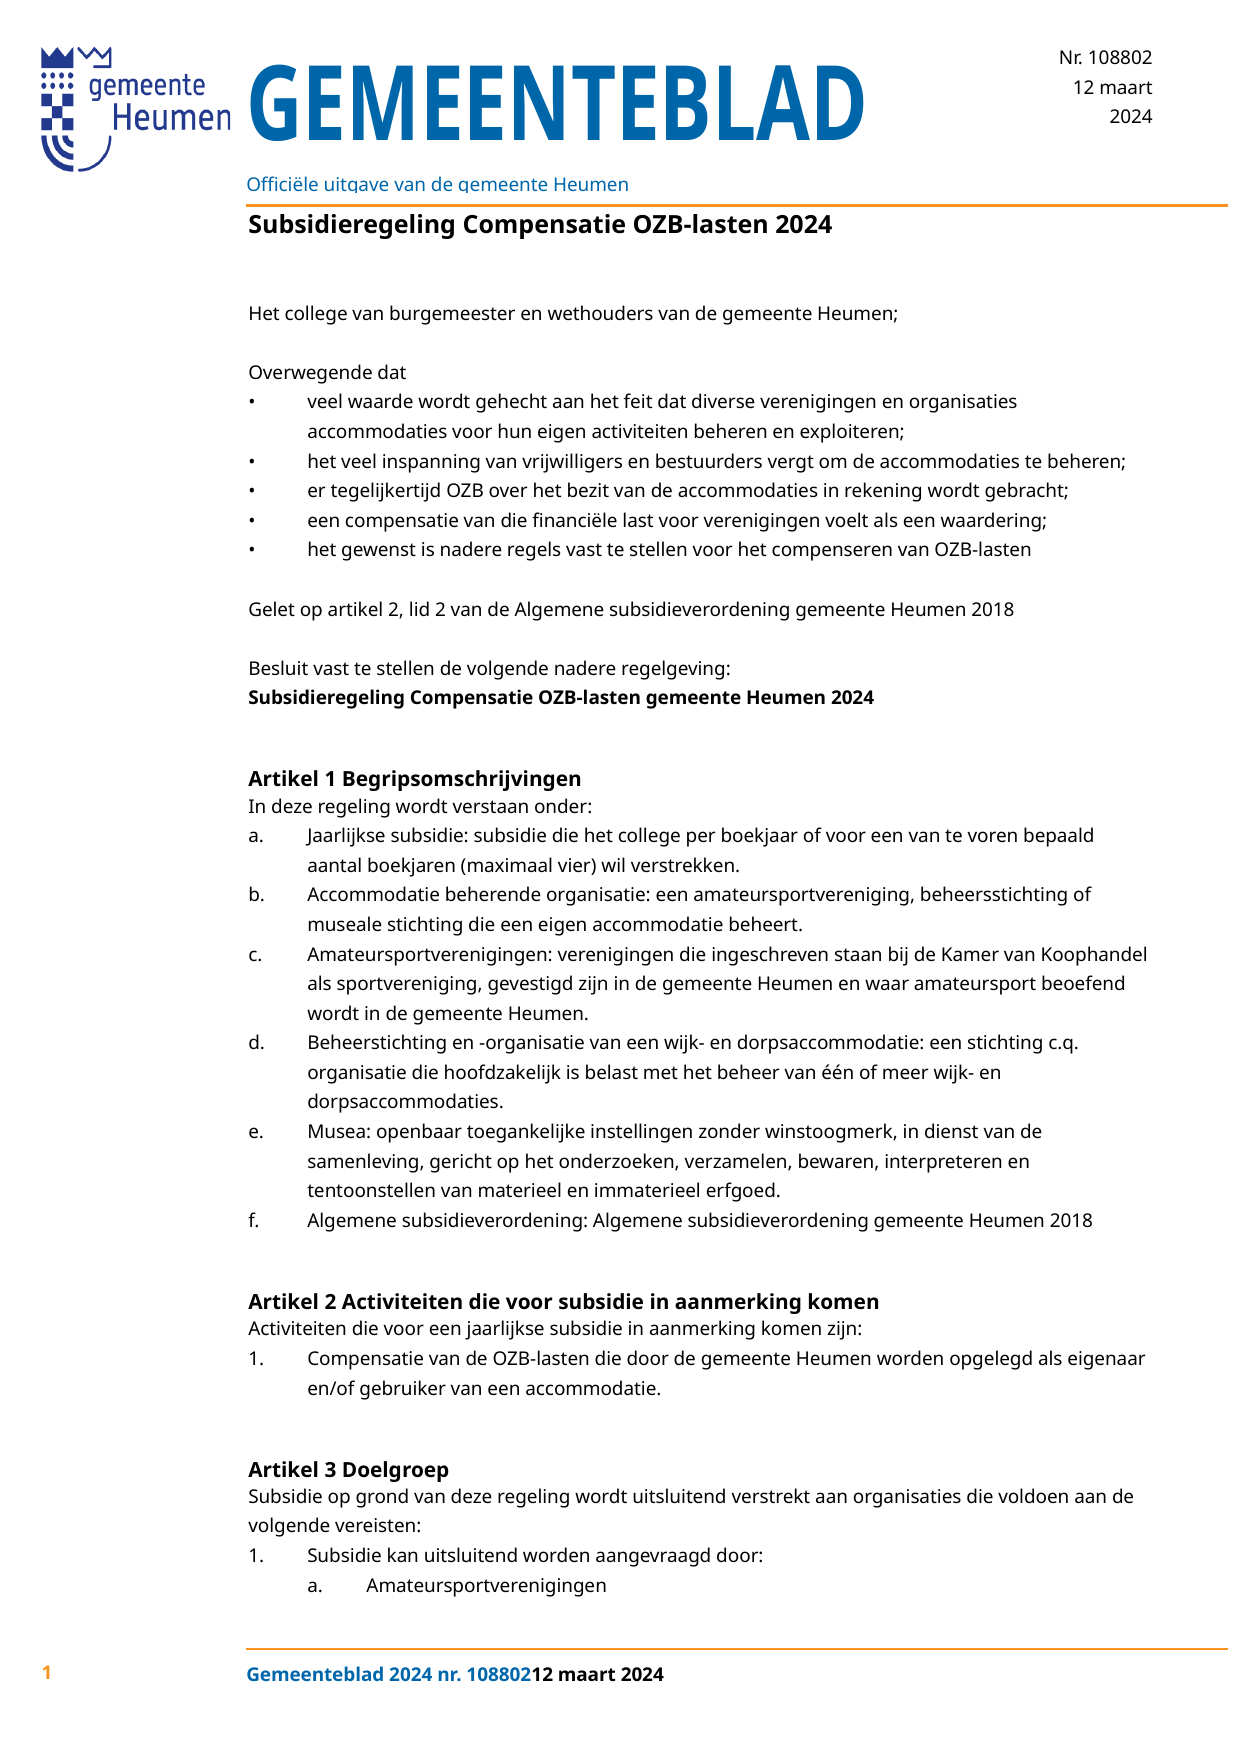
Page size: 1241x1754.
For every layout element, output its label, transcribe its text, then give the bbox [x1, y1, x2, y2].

list veel waarde wordt gehecht aan het feit dat diverse verenigingen en organisaties accommodaties voor hun eigen activiteiten beheren en exploiteren; [248, 389, 1152, 444]
list er tegelijkertijd OZB over het bezit van de accommodaties in rekening wordt gebracht; [248, 477, 1152, 503]
list een compensatie van die financiële last voor verenigingen voelt als een waardering; [248, 507, 1152, 533]
text Het college van burgemeester en wethouders van de gemeente Heumen; [248, 300, 1152, 326]
list Algemene subsidieverordening: Algemene subsidieverordening gemeente Heumen 2018 [248, 1207, 1152, 1233]
list het gewenst is nadere regels vast te stellen voor het compenseren van OZB-lasten [248, 537, 1152, 562]
text Subsidieregeling Compensatie OZB-lasten 2024 [248, 207, 1152, 241]
list Musea: openbaar toegankelijke instellingen zonder winstoogmerk, in dienst van de samenleving, gericht op het onderzoeken, verzamelen, bewaren, interpreteren en tentoonstellen van materieel en immaterieel erfgoed. [248, 1118, 1152, 1203]
list Amateursportverenigingen [307, 1572, 1152, 1598]
text Artikel 1 Begripsomschrijvingen [248, 764, 1152, 793]
list Jaarlijkse subsidie: subsidie die het college per boekjaar of voor een van te voren bepaald aantal boekjaren (maximaal vier) wil verstrekken. [248, 822, 1152, 878]
text In deze regeling wordt verstaan onder: [248, 793, 1152, 819]
list Accommodatie beherende organisatie: een amateursportvereniging, beheersstichting of museale stichting die een eigen accommodatie beheert. [248, 882, 1152, 937]
list het veel inspanning van vrijwilligers en bestuurders vergt om de accommodaties te beheren; [248, 448, 1152, 473]
picture [41, 47, 231, 172]
list Compensatie van de OZB-lasten die door de gemeente Heumen worden opgelegd als eigenaar en/of gebruiker van een accommodatie. [248, 1345, 1152, 1400]
text Activiteiten die voor een jaarlijkse subsidie in aanmerking komen zijn: [248, 1316, 1152, 1341]
text Artikel 2 Activiteiten die voor subsidie in aanmerking komen [248, 1287, 1152, 1316]
list Beheerstichting en -organisatie van een wijk- en dorpsaccommodatie: een stichting c.q. organisatie die hoofdzakelijk is belast met het beheer van één of meer wijk- en dorpsaccommodaties. [248, 1029, 1152, 1114]
text Gelet op artikel 2, lid 2 van de Algemene subsidieverordening gemeente Heumen 2018 [248, 596, 1152, 621]
list Subsidie kan uitsluitend worden aangevraagd door: [248, 1542, 1152, 1568]
text Artikel 3 Doelgroep [248, 1455, 1152, 1483]
text Overwegende dat [248, 359, 1152, 385]
text Besluit vast te stellen de volgende nadere regelgeving: [248, 655, 1152, 681]
text Subsidie op grond van deze regeling wordt uitsluitend verstrekt aan organisaties die voldoen aan de volgende vereisten: [248, 1483, 1152, 1538]
list Amateursportverenigingen: verenigingen die ingeschreven staan bij de Kamer van Koophandel als sportvereniging, gevestigd zijn in de gemeente Heumen en waar amateursport beoefend wordt in de gemeente Heumen. [248, 941, 1152, 1026]
text Subsidieregeling Compensatie OZB-lasten gemeente Heumen 2024 [248, 684, 1152, 710]
